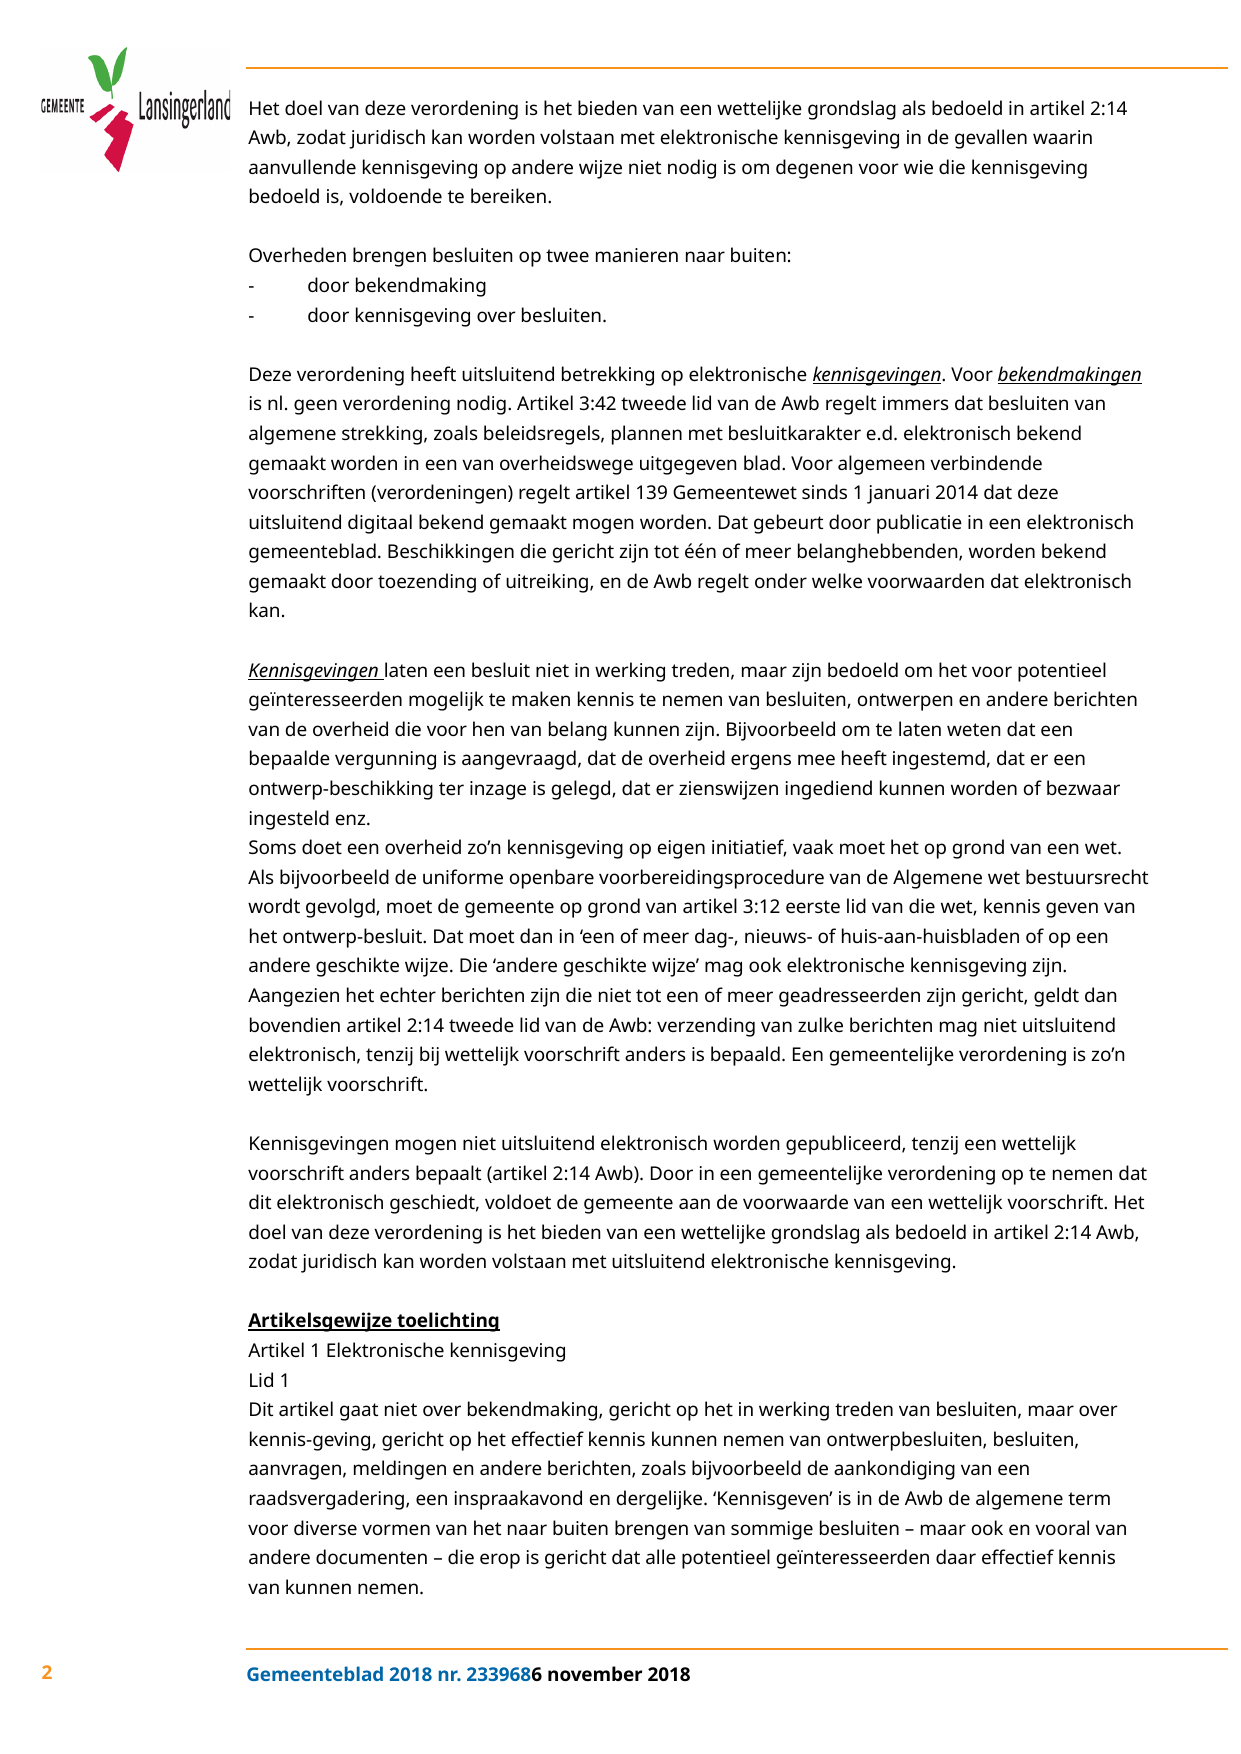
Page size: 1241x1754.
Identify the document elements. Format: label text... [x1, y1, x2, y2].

text Dit artikel gaat niet over bekendmaking, gericht op het in werking treden van besluiten, maar over kennis-geving, gericht op het effectief kennis kunnen nemen van ontwerpbesluiten, besluiten, aanvragen, meldingen en andere berichten, zoals bijvoorbeeld de aankondiging van een raadsvergadering, een inspraakavond en dergelijke. ‘Kennisgeven’ is in de Awb de algemene term voor diverse vormen van het naar buiten brengen van sommige besluiten – maar ook en vooral van andere documenten – die erop is gericht dat alle potentieel geïnteresseerden daar effectief kennis van kunnen nemen. [248, 1396, 1152, 1600]
text Kennisgevingen laten een besluit niet in werking treden, maar zijn bedoeld om het voor potentieel geïnteresseerden mogelijk te maken kennis te nemen van besluiten, ontwerpen en andere berichten van de overheid die voor hen van belang kunnen zijn. Bijvoorbeeld om te laten weten dat een bepaalde vergunning is aangevraagd, dat de overheid ergens mee heeft ingestemd, dat er een ontwerp-beschikking ter inzage is gelegd, dat er zienswijzen ingediend kunnen worden of bezwaar ingesteld enz. [248, 657, 1152, 831]
picture [41, 47, 231, 172]
list door bekendmaking [248, 272, 1152, 298]
text Artikelsgewijze toelichting [248, 1308, 1152, 1333]
list door kennisgeving over besluiten. [248, 302, 1152, 328]
text Deze verordening heeft uitsluitend betrekking op elektronische kennisgevingen. Voor bekendmakingen is nl. geen verordening nodig. Artikel 3:42 tweede lid van de Awb regelt immers dat besluiten van algemene strekking, zoals beleidsregels, plannen met besluitkarakter e.d. elektronisch bekend gemaakt worden in een van overheidswege uitgegeven blad. Voor algemeen verbindende voorschriften (verordeningen) regelt artikel 139 Gemeentewet sinds 1 januari 2014 dat deze uitsluitend digitaal bekend gemaakt mogen worden. Dat gebeurt door publicatie in een elektronisch gemeenteblad. Beschikkingen die gericht zijn tot één of meer belanghebbenden, worden bekend gemaakt door toezending of uitreiking, en de Awb regelt onder welke voorwaarden dat elektronisch kan. [248, 361, 1152, 623]
text Overheden brengen besluiten op twee manieren naar buiten: [248, 243, 1152, 268]
text Kennisgevingen mogen niet uitsluitend elektronisch worden gepubliceerd, tenzij een wettelijk voorschrift anders bepaalt (artikel 2:14 Awb). Door in een gemeentelijke verordening op te nemen dat dit elektronisch geschiedt, voldoet de gemeente aan de voorwaarde van een wettelijk voorschrift. Het doel van deze verordening is het bieden van een wettelijke grondslag als bedoeld in artikel 2:14 Awb, zodat juridisch kan worden volstaan met uitsluitend elektronische kennisgeving. [248, 1130, 1152, 1274]
text Artikel 1 Elektronische kennisgeving [248, 1337, 1152, 1363]
text Lid 1 [248, 1367, 1152, 1393]
text Soms doet een overheid zo’n kennisgeving op eigen initiatief, vaak moet het op grond van een wet. Als bijvoorbeeld de uniforme openbare voorbereidingsprocedure van de Algemene wet bestuursrecht wordt gevolgd, moet de gemeente op grond van artikel 3:12 eerste lid van die wet, kennis geven van het ontwerp-besluit. Dat moet dan in ‘een of meer dag-, nieuws- of huis-aan-huisbladen of op een andere geschikte wijze. Die ‘andere geschikte wijze’ mag ook elektronische kennisgeving zijn. Aangezien het echter berichten zijn die niet tot een of meer geadresseerden zijn gericht, geldt dan bovendien artikel 2:14 tweede lid van de Awb: verzending van zulke berichten mag niet uitsluitend elektronisch, tenzij bij wettelijk voorschrift anders is bepaald. Een gemeentelijke verordening is zo’n wettelijk voorschrift. [248, 834, 1152, 1097]
text Het doel van deze verordening is het bieden van een wettelijke grondslag als bedoeld in artikel 2:14 Awb, zodat juridisch kan worden volstaan met elektronische kennisgeving in de gevallen waarin aanvullende kennisgeving op andere wijze niet nodig is om degenen voor wie die kennisgeving bedoeld is, voldoende te bereiken. [248, 95, 1152, 209]
